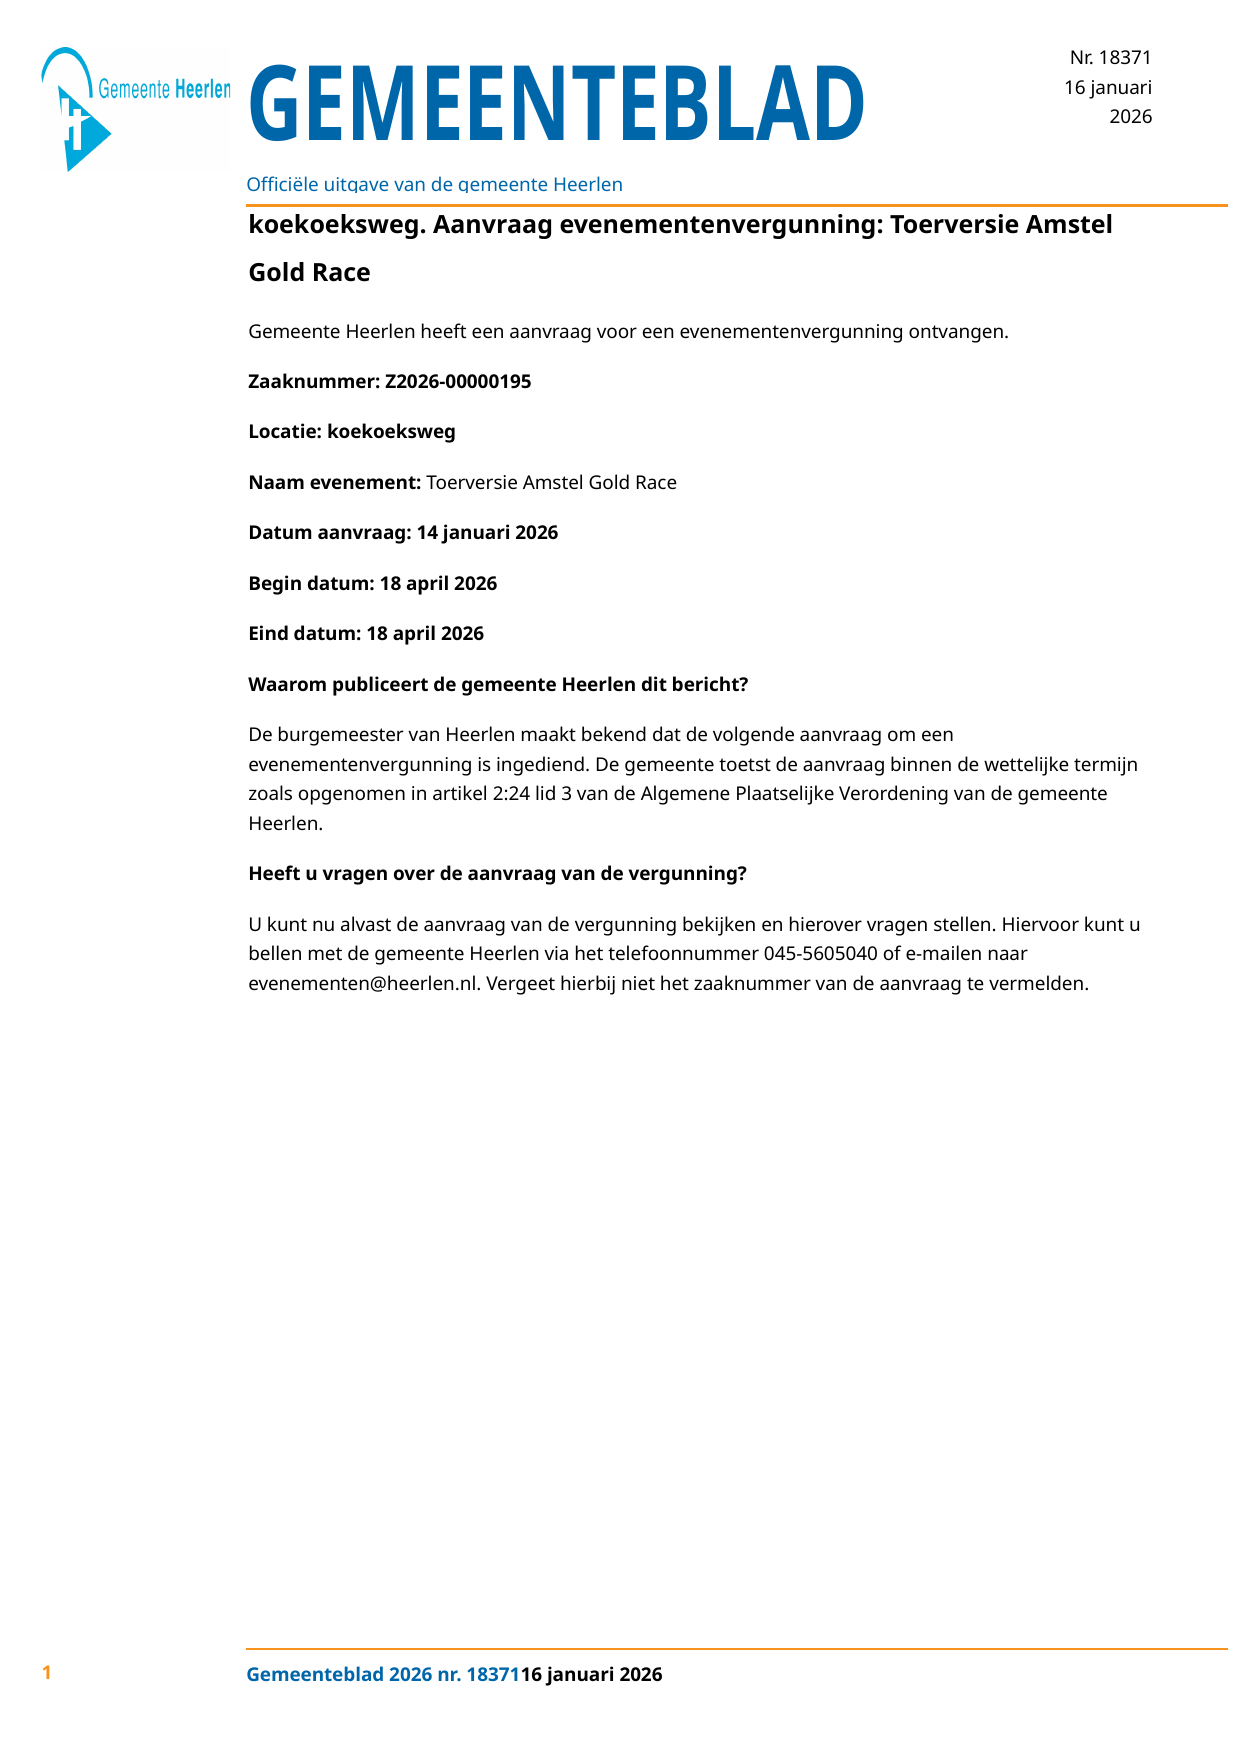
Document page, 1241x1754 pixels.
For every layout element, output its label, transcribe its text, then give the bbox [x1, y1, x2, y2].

text Datum aanvraag: 14 januari 2026 [248, 519, 1152, 545]
text Locatie: koekoeksweg [248, 419, 1152, 444]
picture [41, 47, 231, 172]
text Zaaknummer: Z2026-00000195 [248, 368, 1152, 394]
text Heeft u vragen over de aanvraag van de vergunning? [248, 860, 1152, 886]
text Gemeente Heerlen heeft een aanvraag voor een evenementenvergunning ontvangen. [248, 318, 1152, 344]
text Waarom publiceert de gemeente Heerlen dit bericht? [248, 671, 1152, 697]
picture [41, 47, 59, 70]
text koekoeksweg. Aanvraag evenementenvergunning: Toerversie Amstel Gold Race [248, 207, 1152, 288]
text Eind datum: 18 april 2026 [248, 620, 1152, 646]
text Begin datum: 18 april 2026 [248, 570, 1152, 596]
text U kunt nu alvast de aanvraag van de vergunning bekijken en hierover vragen stellen. Hiervoor kunt u bellen met de gemeente Heerlen via het telefoonnummer 045-5605040 of e-mailen naar evenementen@heerlen.nl. Vergeet hierbij niet het zaaknummer van de aanvraag te vermelden. [248, 911, 1152, 996]
text Naam evenement: Toerversie Amstel Gold Race [248, 469, 1152, 495]
text De burgemeester van Heerlen maakt bekend dat de volgende aanvraag om een evenementenvergunning is ingediend. De gemeente toetst de aanvraag binnen de wettelijke termijn zoals opgenomen in artikel 2:24 lid 3 van de Algemene Plaatselijke Verordening van de gemeente Heerlen. [248, 721, 1152, 836]
